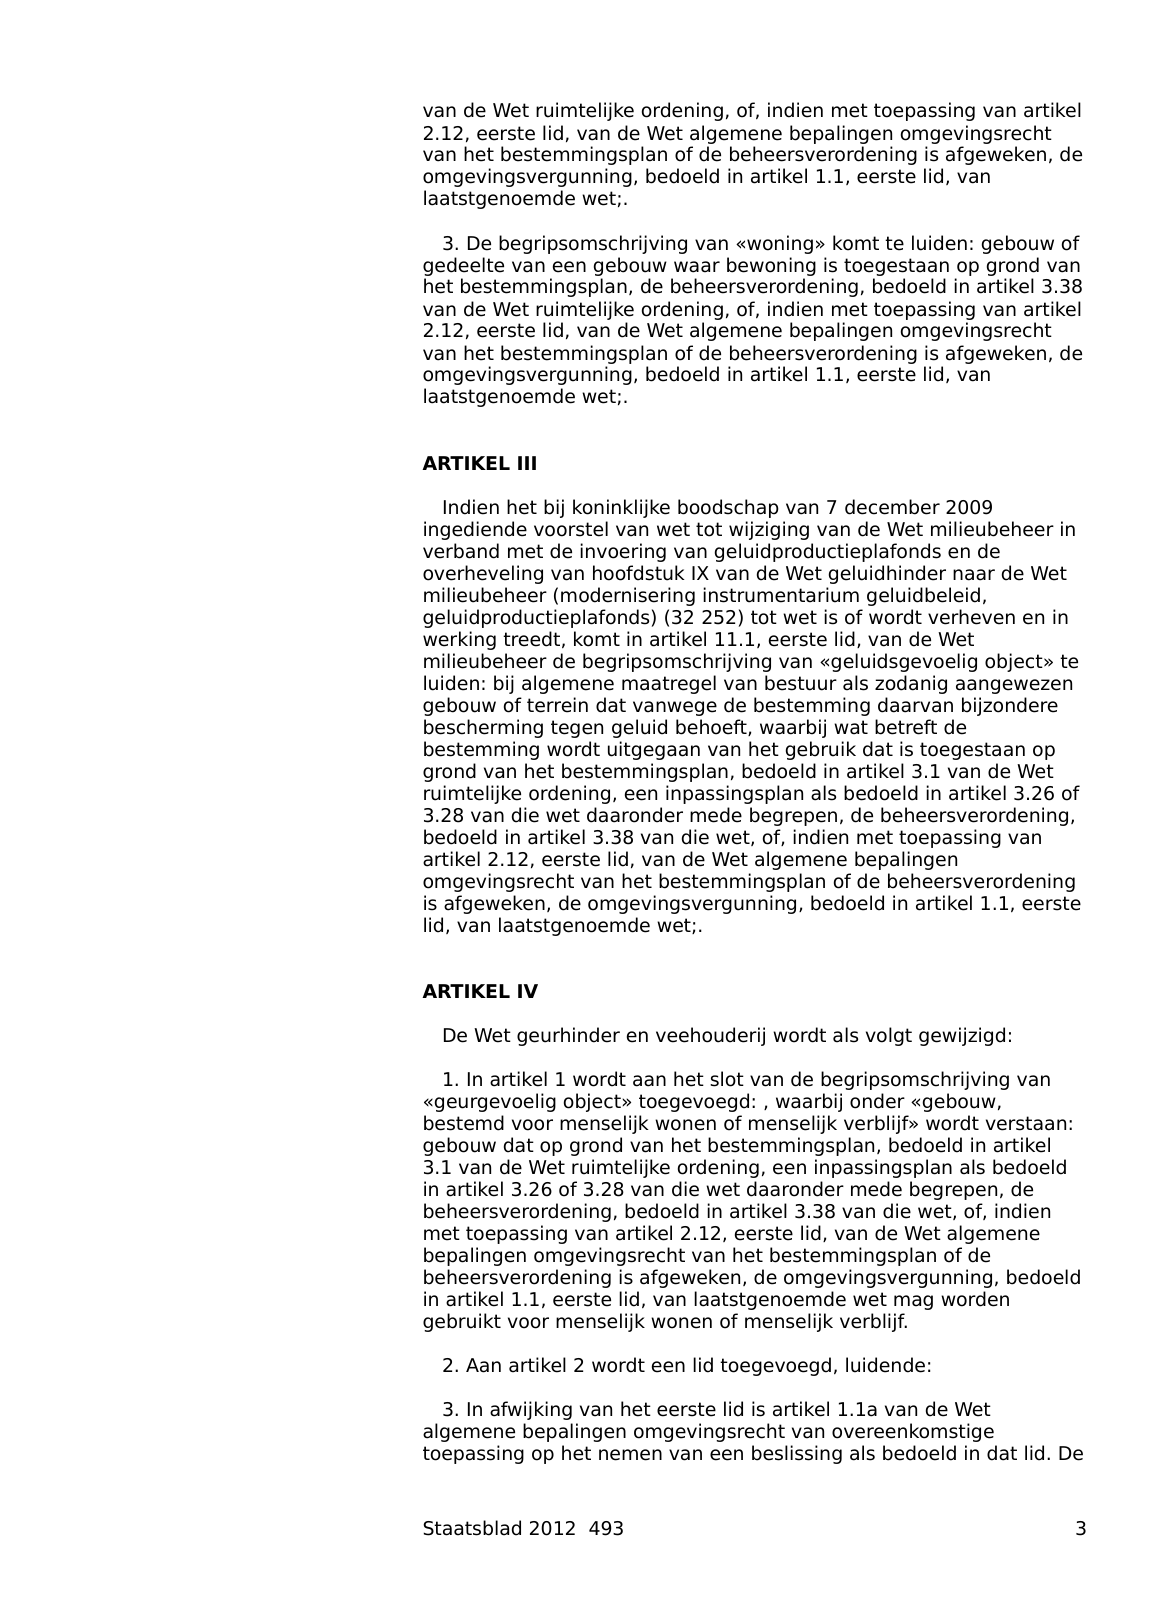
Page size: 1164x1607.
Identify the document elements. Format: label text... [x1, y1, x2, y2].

subtitle ARTIKEL IV [422, 981, 1087, 1003]
text van de Wet ruimtelijke ordening, of, indien met toepassing van artikel 2.12, eerste lid, van de Wet algemene bepalingen omgevingsrecht van het bestemmingsplan of de beheersverordening is afgeweken, de omgevingsvergunning, bedoeld in artikel 1.1, eerste lid, van laatstgenoemde wet;. [422, 100, 1087, 210]
text 3. In afwijking van het eerste lid is artikel 1.1a van de Wet algemene bepalingen omgevingsrecht van overeenkomstige toepassing op het nemen van een beslissing als bedoeld in dat lid. De [422, 1399, 1087, 1465]
subtitle ARTIKEL III [422, 453, 1087, 475]
text 3. De begripsomschrijving van «woning» komt te luiden: gebouw of gedeelte van een gebouw waar bewoning is toegestaan op grond van het bestemmingsplan, de beheersverordening, bedoeld in artikel 3.38 van de Wet ruimtelijke ordening, of, indien met toepassing van artikel 2.12, eerste lid, van de Wet algemene bepalingen omgevingsrecht van het bestemmingsplan of de beheersverordening is afgeweken, de omgevingsvergunning, bedoeld in artikel 1.1, eerste lid, van laatstgenoemde wet;. [422, 232, 1087, 408]
text 1. In artikel 1 wordt aan het slot van de begripsomschrijving van «geurgevoelig object» toegevoegd: , waarbij onder «gebouw, bestemd voor menselijk wonen of menselijk verblijf» wordt verstaan: gebouw dat op grond van het bestemmingsplan, bedoeld in artikel 3.1 van de Wet ruimtelijke ordening, een inpassingsplan als bedoeld in artikel 3.26 of 3.28 van die wet daaronder mede begrepen, de beheersverordening, bedoeld in artikel 3.38 van die wet, of, indien met toepassing van artikel 2.12, eerste lid, van de Wet algemene bepalingen omgevingsrecht van het bestemmingsplan of de beheersverordening is afgeweken, de omgevingsvergunning, bedoeld in artikel 1.1, eerste lid, van laatstgenoemde wet mag worden gebruikt voor menselijk wonen of menselijk verblijf. [422, 1069, 1087, 1333]
text 2. Aan artikel 2 wordt een lid toegevoegd, luidende: [422, 1355, 1087, 1377]
text Indien het bij koninklijke boodschap van 7 december 2009 ingediende voorstel van wet tot wijziging van de Wet milieubeheer in verband met de invoering van geluidproductieplafonds en de overheveling van hoofdstuk IX van de Wet geluidhinder naar de Wet milieubeheer (modernisering instrumentarium geluidbeleid, geluidproductieplafonds) (32 252) tot wet is of wordt verheven en in werking treedt, komt in artikel 11.1, eerste lid, van de Wet milieubeheer de begripsomschrijving van «geluidsgevoelig object» te luiden: bij algemene maatregel van bestuur als zodanig aangewezen gebouw of terrein dat vanwege de bestemming daarvan bijzondere bescherming tegen geluid behoeft, waarbij wat betreft de bestemming wordt uitgegaan van het gebruik dat is toegestaan op grond van het bestemmingsplan, bedoeld in artikel 3.1 van de Wet ruimtelijke ordening, een inpassingsplan als bedoeld in artikel 3.26 of 3.28 van die wet daaronder mede begrepen, de beheersverordening, bedoeld in artikel 3.38 van die wet, of, indien met toepassing van artikel 2.12, eerste lid, van de Wet algemene bepalingen omgevingsrecht van het bestemmingsplan of de beheersverordening is afgeweken, de omgevingsvergunning, bedoeld in artikel 1.1, eerste lid, van laatstgenoemde wet;. [422, 497, 1087, 936]
text De Wet geurhinder en veehouderij wordt als volgt gewijzigd: [422, 1025, 1087, 1047]
